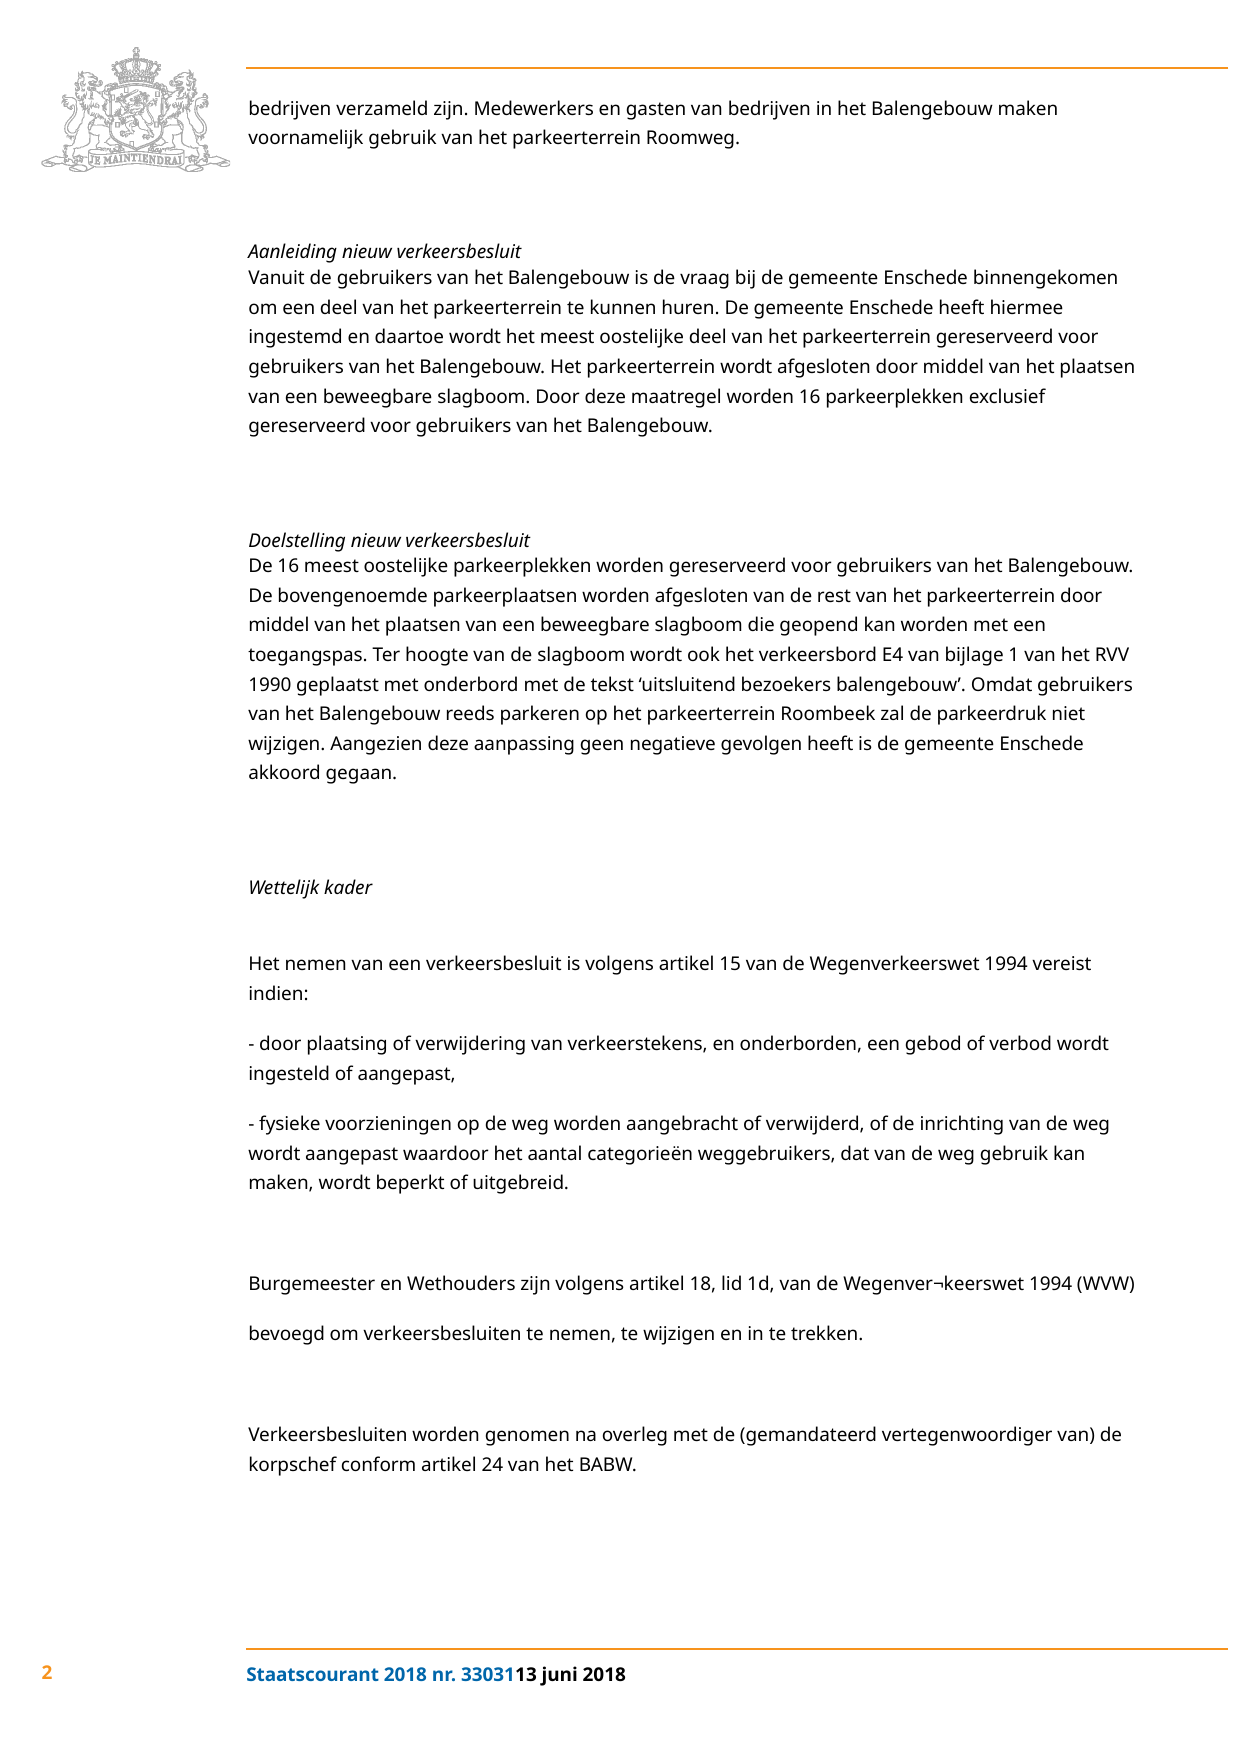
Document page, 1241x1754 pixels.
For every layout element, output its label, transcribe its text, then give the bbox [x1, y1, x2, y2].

text Burgemeester en Wethouders zijn volgens artikel 18, lid 1d, van de Wegenver¬keerswet 1994 (WVW) [248, 1270, 1152, 1296]
text Verkeersbesluiten worden genomen na overleg met de (gemandateerd vertegenwoordiger van) de korpschef conform artikel 24 van het BABW. [248, 1421, 1152, 1477]
text De 16 meest oostelijke parkeerplekken worden gereserveerd voor gebruikers van het Balengebouw. De bovengenoemde parkeerplaatsen worden afgesloten van de rest van het parkeerterrein door middel van het plaatsen van een beweegbare slagboom die geopend kan worden met een toegangspas. Ter hoogte van de slagboom wordt ook het verkeersbord E4 van bijlage 1 van het RVV 1990 geplaatst met onderbord met de tekst ‘uitsluitend bezoekers balengebouw’. Omdat gebruikers van het Balengebouw reeds parkeren op het parkeerterrein Roombeek zal de parkeerdruk niet wijzigen. Aangezien deze aanpassing geen negatieve gevolgen heeft is de gemeente Enschede akkoord gegaan. [248, 552, 1152, 785]
text - door plaatsing of verwijdering van verkeerstekens, en onderborden, een gebod of verbod wordt ingesteld of aangepast, [248, 1030, 1152, 1085]
text - fysieke voorzieningen op de weg worden aangebracht of verwijderd, of de inrichting van de weg wordt aangepast waardoor het aantal categorieën weggebruikers, dat van de weg gebruik kan maken, wordt beperkt of uitgebreid. [248, 1110, 1152, 1195]
text Het nemen van een verkeersbesluit is volgens artikel 15 van de Wegenverkeerswet 1994 vereist indien: [248, 950, 1152, 1005]
text bedrijven verzameld zijn. Medewerkers en gasten van bedrijven in het Balengebouw maken voornamelijk gebruik van het parkeerterrein Roomweg. [248, 95, 1152, 150]
text Wettelijk kader [248, 874, 1152, 900]
text bevoegd om verkeersbesluiten te nemen, te wijzigen en in te trekken. [248, 1321, 1152, 1346]
text Aanleiding nieuw verkeersbesluit [248, 239, 1152, 264]
picture [41, 47, 231, 172]
text Vanuit de gebruikers van het Balengebouw is de vraag bij de gemeente Enschede binnengekomen om een deel van het parkeerterrein te kunnen huren. De gemeente Enschede heeft hiermee ingestemd en daartoe wordt het meest oostelijke deel van het parkeerterrein gereserveerd voor gebruikers van het Balengebouw. Het parkeerterrein wordt afgesloten door middel van het plaatsen van een beweegbare slagboom. Door deze maatregel worden 16 parkeerplekken exclusief gereserveerd voor gebruikers van het Balengebouw. [248, 264, 1152, 438]
text Doelstelling nieuw verkeersbesluit [248, 527, 1152, 552]
